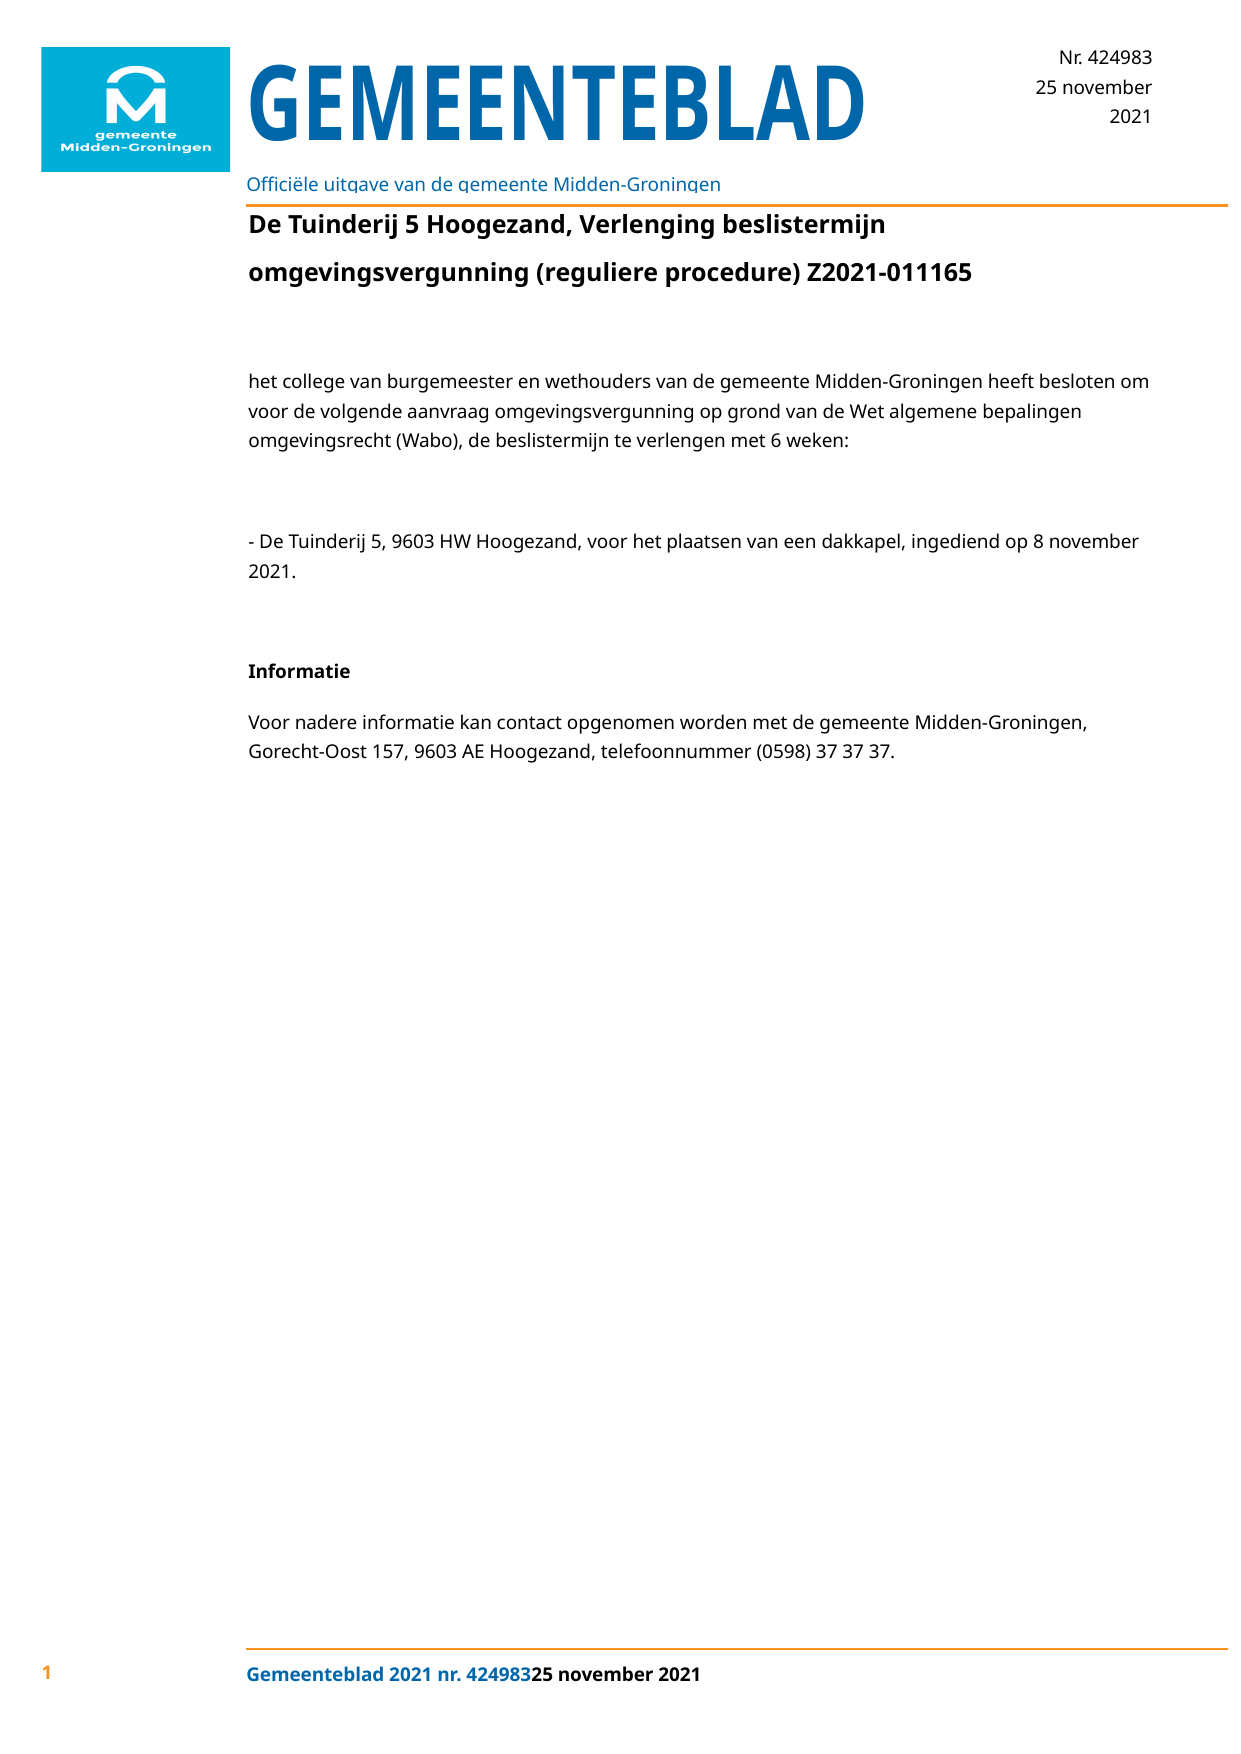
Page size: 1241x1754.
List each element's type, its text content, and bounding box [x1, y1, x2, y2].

picture [108, 66, 164, 82]
picture [184, 146, 190, 153]
text De Tuinderij 5 Hoogezand, Verlenging beslistermijn omgevingsvergunning (reguliere procedure) Z2021-011165 [248, 207, 1152, 288]
text - De Tuinderij 5, 9603 HW Hoogezand, voor het plaatsen van een dakkapel, ingediend op 8 november 2021. [248, 528, 1152, 584]
text het college van burgemeester en wethouders van de gemeente Midden-Groningen heeft besloten om voor de volgende aanvraag omgevingsvergunning op grond van de Wet algemene bepalingen omgevingsrecht (Wabo), de beslistermijn te verlengen met 6 weken: [248, 368, 1152, 453]
text Informatie [248, 659, 1152, 684]
text Voor nadere informatie kan contact opgenomen worden met de gemeente Midden-Groningen, Gorecht-Oost 157, 9603 AE Hoogezand, telefoonnummer (0598) 37 37 37. [248, 709, 1152, 764]
picture [107, 89, 165, 122]
